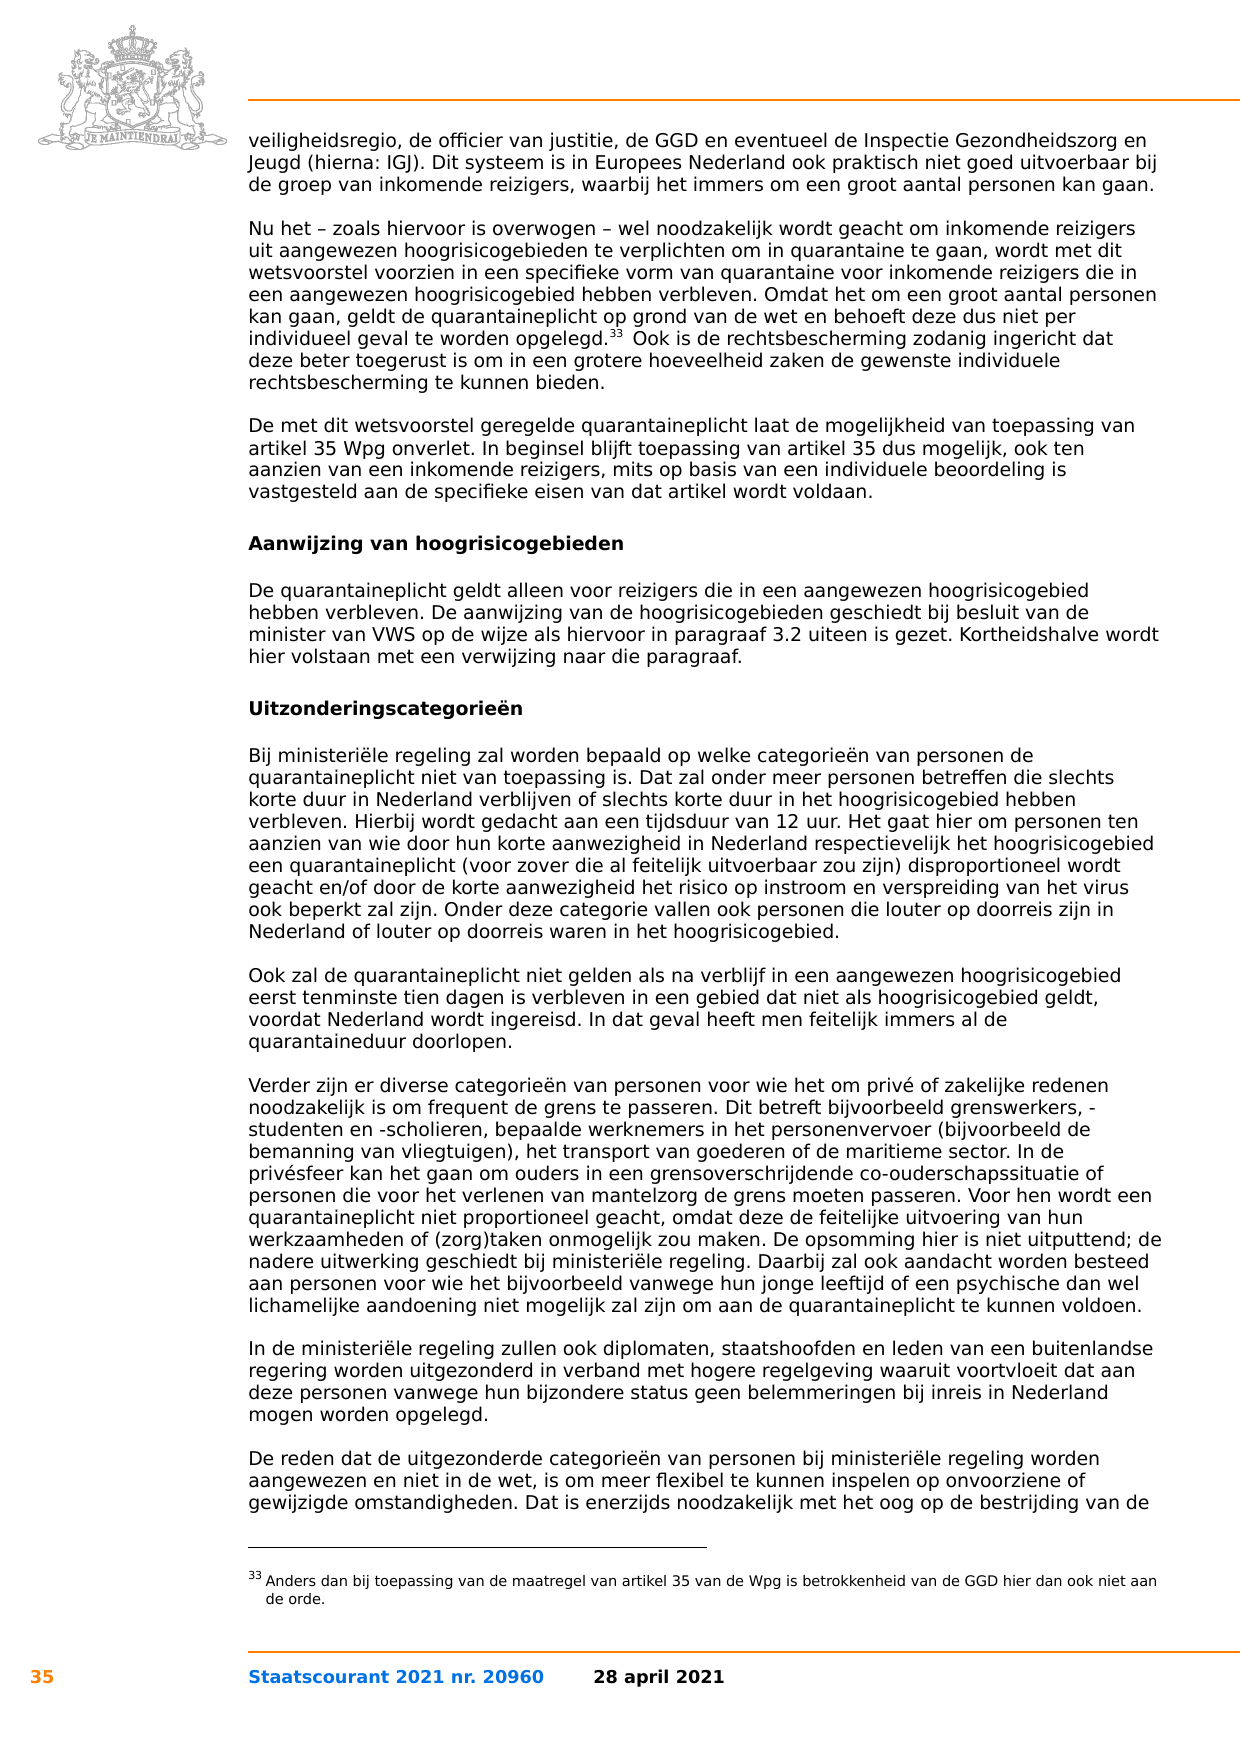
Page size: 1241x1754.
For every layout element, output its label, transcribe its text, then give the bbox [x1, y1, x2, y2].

text De reden dat de uitgezonderde categorieën van personen bij ministeriële regeling worden aangewezen en niet in de wet, is om meer flexibel te kunnen inspelen op onvoorziene of gewijzigde omstandigheden. Dat is enerzijds noodzakelijk met het oog op de bestrijding van de [248, 1448, 1163, 1514]
text Ook zal de quarantaineplicht niet gelden als na verblijf in een aangewezen hoogrisicogebied eerst tenminste tien dagen is verbleven in een gebied dat niet als hoogrisicogebied geldt, voordat Nederland wordt ingereisd. In dat geval heeft men feitelijk immers al de quarantaineduur doorlopen. [248, 965, 1163, 1053]
text Anders dan bij toepassing van de maatregel van artikel 35 van de Wpg is betrokkenheid van de GGD hier dan ook niet aan de orde. [248, 1569, 1163, 1608]
text De quarantaineplicht geldt alleen voor reizigers die in een aangewezen hoogrisicogebied hebben verbleven. De aanwijzing van de hoogrisicogebieden geschiedt bij besluit van de minister van VWS op de wijze als hiervoor in paragraaf 3.2 uiteen is gezet. Kortheidshalve wordt hier volstaan met een verwijzing naar die paragraaf. [248, 580, 1163, 668]
text Verder zijn er diverse categorieën van personen voor wie het om privé of zakelijke redenen noodzakelijk is om frequent de grens te passeren. Dit betreft bijvoorbeeld grenswerkers, -studenten en ‑scholieren, bepaalde werknemers in het personenvervoer (bijvoorbeeld de bemanning van vliegtuigen), het transport van goederen of de maritieme sector. In de privésfeer kan het gaan om ouders in een grensoverschrijdende co-ouderschapssituatie of personen die voor het verlenen van mantelzorg de grens moeten passeren. Voor hen wordt een quarantaineplicht niet proportioneel geacht, omdat deze de feitelijke uitvoering van hun werkzaamheden of (zorg)taken onmogelijk zou maken. De opsomming hier is niet uitputtend; de nadere uitwerking geschiedt bij ministeriële regeling. Daarbij zal ook aandacht worden besteed aan personen voor wie het bijvoorbeeld vanwege hun jonge leeftijd of een psychische dan wel lichamelijke aandoening niet mogelijk zal zijn om aan de quarantaineplicht te kunnen voldoen. [248, 1075, 1163, 1316]
text Nu het – zoals hiervoor is overwogen – wel noodzakelijk wordt geacht om inkomende reizigers uit aangewezen hoogrisicogebieden te verplichten om in quarantaine te gaan, wordt met dit wetsvoorstel voorzien in een specifieke vorm van quarantaine voor inkomende reizigers die in een aangewezen hoogrisicogebied hebben verbleven. Omdat het om een groot aantal personen kan gaan, geldt de quarantaineplicht op grond van de wet en behoeft deze dus niet per individueel geval te worden opgelegd. Ook is de rechtsbescherming zodanig ingericht dat deze beter toegerust is om in een grotere hoeveelheid zaken de gewenste individuele rechtsbescherming te kunnen bieden. [248, 218, 1163, 393]
text In de ministeriële regeling zullen ook diplomaten, staatshoofden en leden van een buitenlandse regering worden uitgezonderd in verband met hogere regelgeving waaruit voortvloeit dat aan deze personen vanwege hun bijzondere status geen belemmeringen bij inreis in Nederland mogen worden opgelegd. [248, 1338, 1163, 1426]
text Bij ministeriële regeling zal worden bepaald op welke categorieën van personen de quarantaineplicht niet van toepassing is. Dat zal onder meer personen betreffen die slechts korte duur in Nederland verblijven of slechts korte duur in het hoogrisicogebied hebben verbleven. Hierbij wordt gedacht aan een tijdsduur van 12 uur. Het gaat hier om personen ten aanzien van wie door hun korte aanwezigheid in Nederland respectievelijk het hoogrisicogebied een quarantaineplicht (voor zover die al feitelijk uitvoerbaar zou zijn) disproportioneel wordt geacht en/of door de korte aanwezigheid het risico op instroom en verspreiding van het virus ook beperkt zal zijn. Onder deze categorie vallen ook personen die louter op doorreis zijn in Nederland of louter op doorreis waren in het hoogrisicogebied. [248, 745, 1163, 943]
picture [38, 25, 227, 150]
text veiligheidsregio, de officier van justitie, de GGD en eventueel de Inspectie Gezondheidszorg en Jeugd (hierna: IGJ). Dit systeem is in Europees Nederland ook praktisch niet goed uitvoerbaar bij de groep van inkomende reizigers, waarbij het immers om een groot aantal personen kan gaan. [248, 130, 1163, 196]
subtitle Aanwijzing van hoogrisicogebieden [248, 533, 1163, 555]
subtitle Uitzonderingscategorieën [248, 698, 1163, 720]
text De met dit wetsvoorstel geregelde quarantaineplicht laat de mogelijkheid van toepassing van artikel 35 Wpg onverlet. In beginsel blijft toepassing van artikel 35 dus mogelijk, ook ten aanzien van een inkomende reizigers, mits op basis van een individuele beoordeling is vastgesteld aan de specifieke eisen van dat artikel wordt voldaan. [248, 415, 1163, 503]
